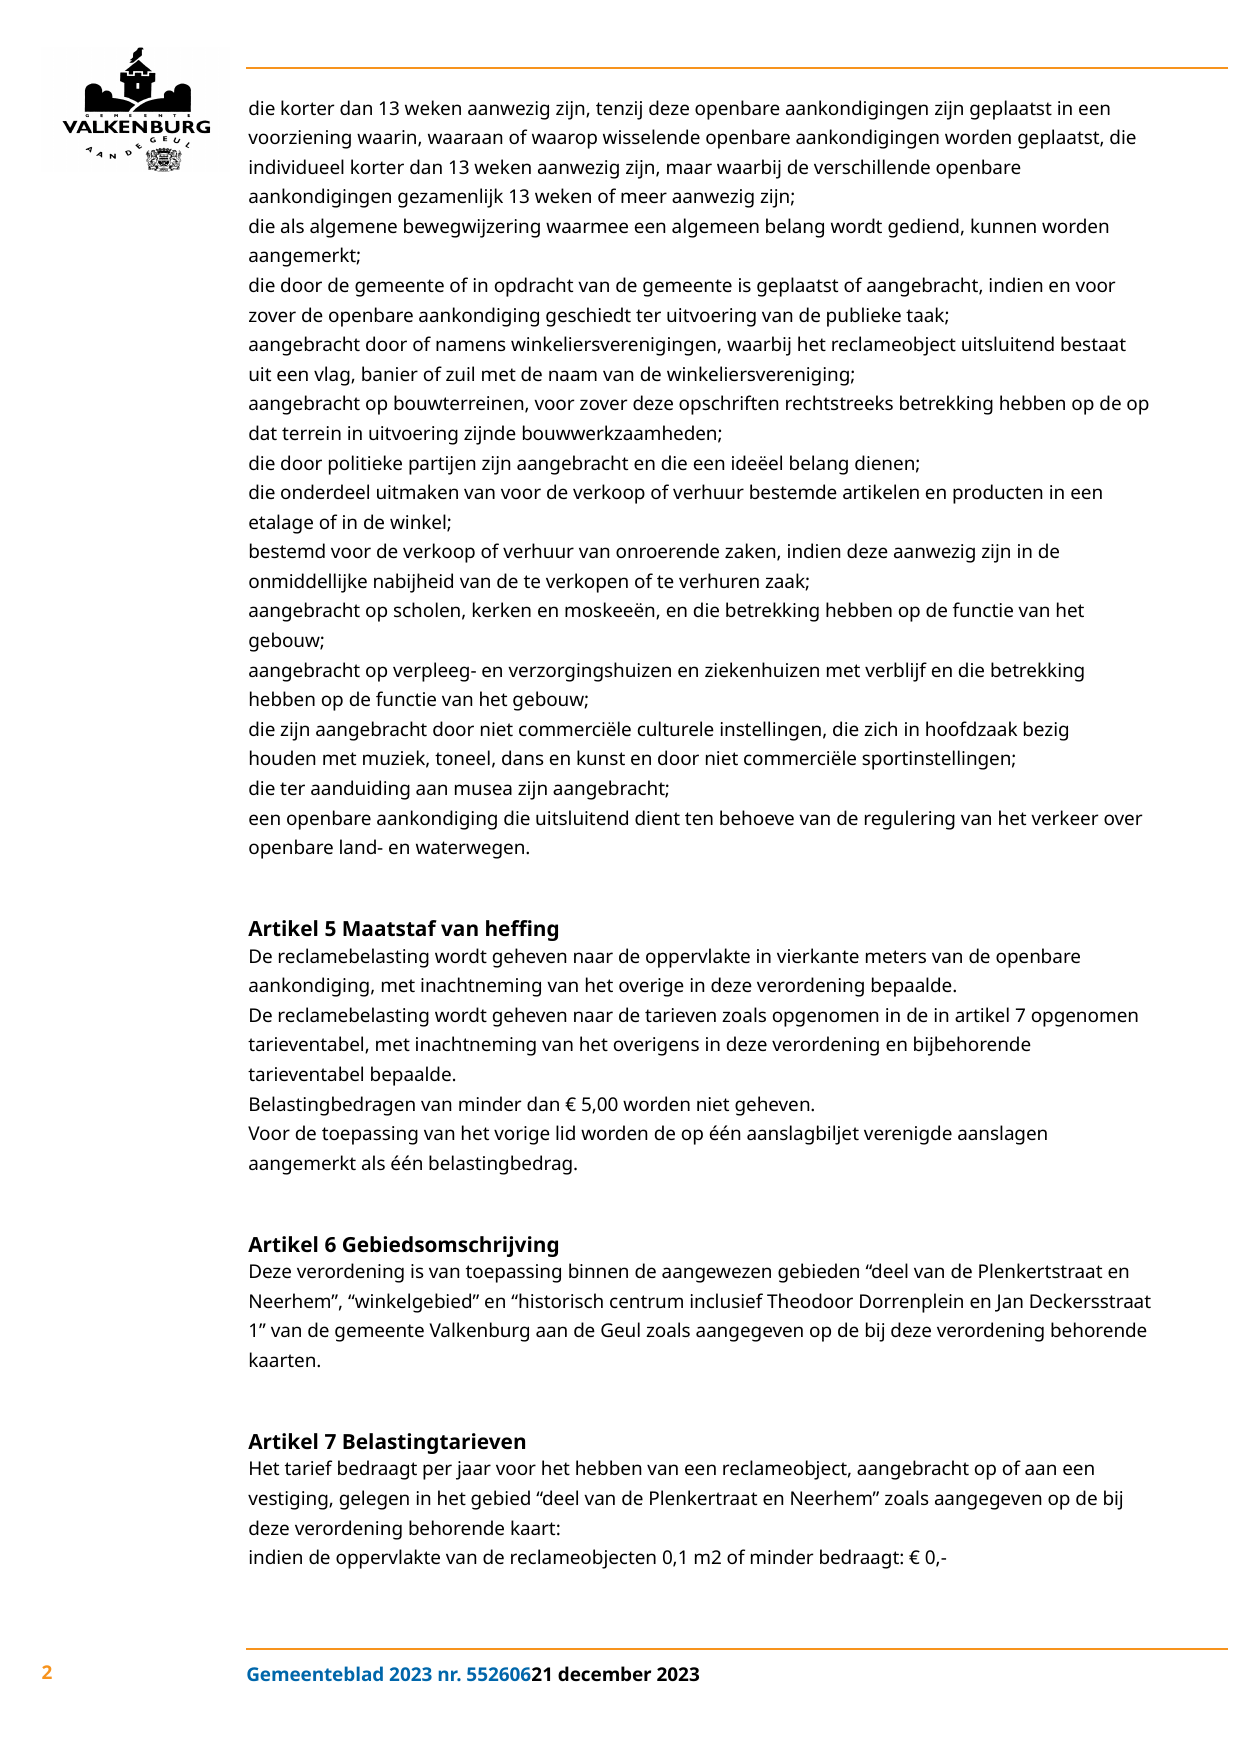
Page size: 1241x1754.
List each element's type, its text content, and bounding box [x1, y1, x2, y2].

text die door politieke partijen zijn aangebracht en die een ideëel belang dienen; [248, 450, 1152, 476]
text die onderdeel uitmaken van voor de verkoop of verhuur bestemde artikelen en producten in een etalage of in de winkel; [248, 479, 1152, 535]
text Artikel 5 Maatstaf van heffing [248, 914, 1152, 943]
text Artikel 6 Gebiedsomschrijving [248, 1230, 1152, 1258]
picture [41, 47, 231, 172]
text aangebracht op verpleeg- en verzorgingshuizen en ziekenhuizen met verblijf en die betrekking hebben op de functie van het gebouw; [248, 657, 1152, 712]
text houden met muziek, toneel, dans en kunst en door niet commerciële sportinstellingen; [248, 746, 1152, 771]
text een openbare aankondiging die uitsluitend dient ten behoeve van de regulering van het verkeer over openbare land- en waterwegen. [248, 805, 1152, 860]
text Het tarief bedraagt per jaar voor het hebben van een reclameobject, aangebracht op of aan een vestiging, gelegen in het gebied “deel van de Plenkertraat en Neerhem” zoals aangegeven op de bij deze verordening behorende kaart: [248, 1456, 1152, 1540]
text Belastingbedragen van minder dan € 5,00 worden niet geheven. [248, 1091, 1152, 1116]
text bestemd voor de verkoop of verhuur van onroerende zaken, indien deze aanwezig zijn in de onmiddellijke nabijheid van de te verkopen of te verhuren zaak; [248, 538, 1152, 594]
text Deze verordening is van toepassing binnen de aangewezen gebieden “deel van de Plenkertstraat en Neerhem”, “winkelgebied” en “historisch centrum inclusief Theodoor Dorrenplein en Jan Deckersstraat 1” van de gemeente Valkenburg aan de Geul zoals aangegeven op de bij deze verordening behorende kaarten. [248, 1258, 1152, 1373]
text die als algemene bewegwijzering waarmee een algemeen belang wordt gediend, kunnen worden aangemerkt; [248, 213, 1152, 268]
text aangebracht op bouwterreinen, voor zover deze opschriften rechtstreeks betrekking hebben op de op dat terrein in uitvoering zijnde bouwwerkzaamheden; [248, 391, 1152, 446]
text Voor de toepassing van het vorige lid worden de op één aanslagbiljet verenigde aanslagen aangemerkt als één belastingbedrag. [248, 1120, 1152, 1176]
text die ter aanduiding aan musea zijn aangebracht; [248, 775, 1152, 801]
text De reclamebelasting wordt geheven naar de oppervlakte in vierkante meters van de openbare aankondiging, met inachtneming van het overige in deze verordening bepaalde. [248, 943, 1152, 998]
text die korter dan 13 weken aanwezig zijn, tenzij deze openbare aankondigingen zijn geplaatst in een voorziening waarin, waaraan of waarop wisselende openbare aankondigingen worden geplaatst, die individueel korter dan 13 weken aanwezig zijn, maar waarbij de verschillende openbare aankondigingen gezamenlijk 13 weken of meer aanwezig zijn; [248, 95, 1152, 209]
text aangebracht door of namens winkeliersverenigingen, waarbij het reclameobject uitsluitend bestaat uit een vlag, banier of zuil met de naam van de winkeliersvereniging; [248, 331, 1152, 387]
text indien de oppervlakte van de reclameobjecten 0,1 m2 of minder bedraagt: € 0,- [248, 1544, 1152, 1570]
text De reclamebelasting wordt geheven naar de tarieven zoals opgenomen in de in artikel 7 opgenomen tarieventabel, met inachtneming van het overigens in deze verordening en bijbehorende tarieventabel bepaalde. [248, 1002, 1152, 1087]
text Artikel 7 Belastingtarieven [248, 1427, 1152, 1456]
text aangebracht op scholen, kerken en moskeeën, en die betrekking hebben op de functie van het gebouw; [248, 598, 1152, 653]
text die door de gemeente of in opdracht van de gemeente is geplaatst of aangebracht, indien en voor zover de openbare aankondiging geschiedt ter uitvoering van de publieke taak; [248, 272, 1152, 328]
text die zijn aangebracht door niet commerciële culturele instellingen, die zich in hoofdzaak bezig [248, 716, 1152, 742]
